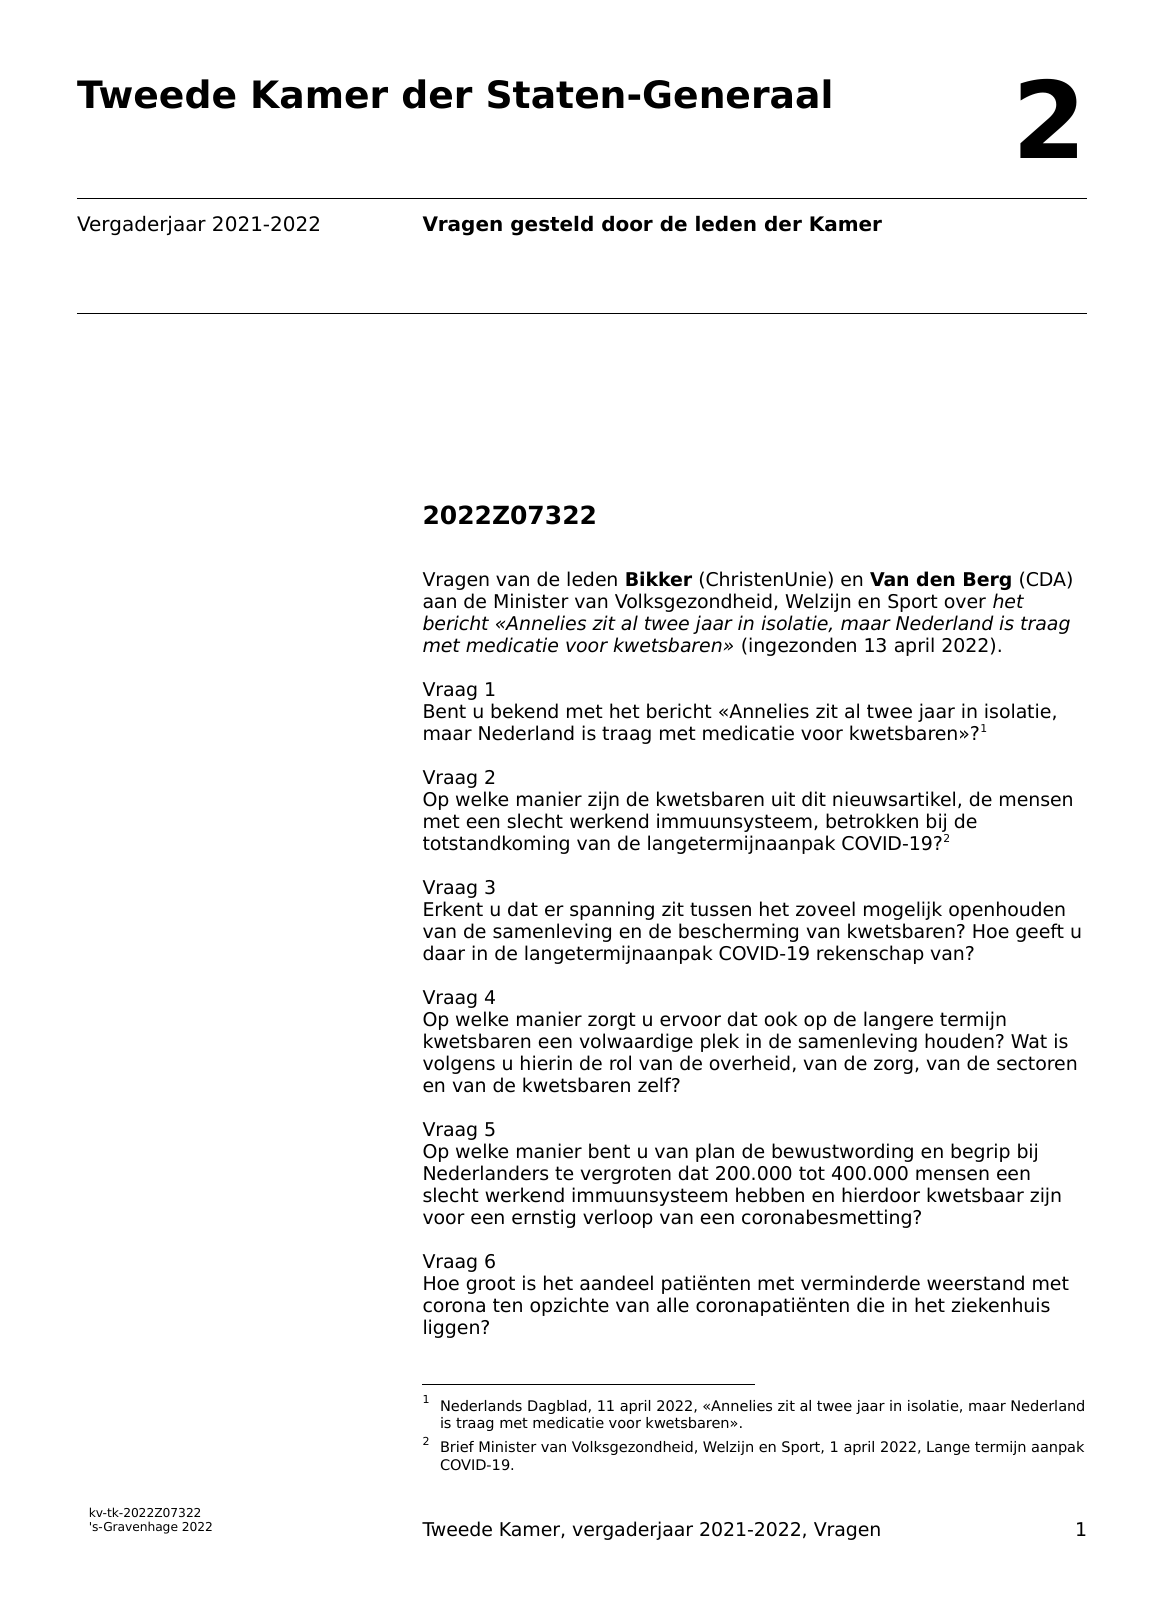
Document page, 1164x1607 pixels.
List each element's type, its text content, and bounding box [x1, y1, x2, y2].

text Op welke manier zorgt u ervoor dat ook op de langere termijn kwetsbaren een volwaardige plek in de samenleving houden? Wat is volgens u hierin de rol van de overheid, van de zorg, van de sectoren en van de kwetsbaren zelf? [422, 1009, 1087, 1097]
text Brief Minister van Volksgezondheid, Welzijn en Sport, 1 april 2022, Lange termijn aanpak COVID-19. [422, 1435, 1087, 1474]
text 2022Z07322 [422, 501, 1087, 531]
text Vraag 6 [422, 1251, 1087, 1273]
text Vraag 3 [422, 877, 1087, 899]
text Vraag 2 [422, 767, 1087, 789]
text kv-tk-2022Z07322 [88, 1506, 323, 1520]
table_header Tweede Kamer der Staten-Generaal [77, 59, 886, 198]
text Erkent u dat er spanning zit tussen het zoveel mogelijk openhouden van de samenleving en de bescherming van kwetsbaren? Hoe geeft u daar in de langetermijnaanpak COVID-19 rekenschap van? [422, 899, 1087, 965]
text Vraag 5 [422, 1119, 1087, 1141]
table_header 2 [886, 59, 1087, 198]
text Vragen van de leden Bikker (ChristenUnie) en Van den Berg (CDA) aan de Minister van Volksgezondheid, Welzijn en Sport over het bericht «Annelies zit al twee jaar in isolatie, maar Nederland is traag met medicatie voor kwetsbaren» (ingezonden 13 april 2022). [422, 569, 1087, 657]
text 's-Gravenhage 2022 [88, 1520, 323, 1534]
text Bent u bekend met het bericht «Annelies zit al twee jaar in isolatie, maar Nederland is traag met medicatie voor kwetsbaren»? [422, 701, 1087, 745]
text Op welke manier zijn de kwetsbaren uit dit nieuwsartikel, de mensen met een slecht werkend immuunsysteem, betrokken bij de totstandkoming van de langetermijnaanpak COVID-19? [422, 789, 1087, 855]
text Vraag 4 [422, 987, 1087, 1009]
table_cell Vragen gesteld door de leden der Kamer [422, 199, 1087, 313]
table_cell Vergaderjaar 2021-2022 [77, 199, 422, 313]
text Op welke manier bent u van plan de bewustwording en begrip bij Nederlanders te vergroten dat 200.000 tot 400.000 mensen een slecht werkend immuunsysteem hebben en hierdoor kwetsbaar zijn voor een ernstig verloop van een coronabesmetting? [422, 1141, 1087, 1229]
text Vraag 1 [422, 679, 1087, 701]
text Hoe groot is het aandeel patiënten met verminderde weerstand met corona ten opzichte van alle coronapatiënten die in het ziekenhuis liggen? [422, 1273, 1087, 1339]
text Nederlands Dagblad, 11 april 2022, «Annelies zit al twee jaar in isolatie, maar Nederland is traag met medicatie voor kwetsbaren». [422, 1393, 1087, 1432]
